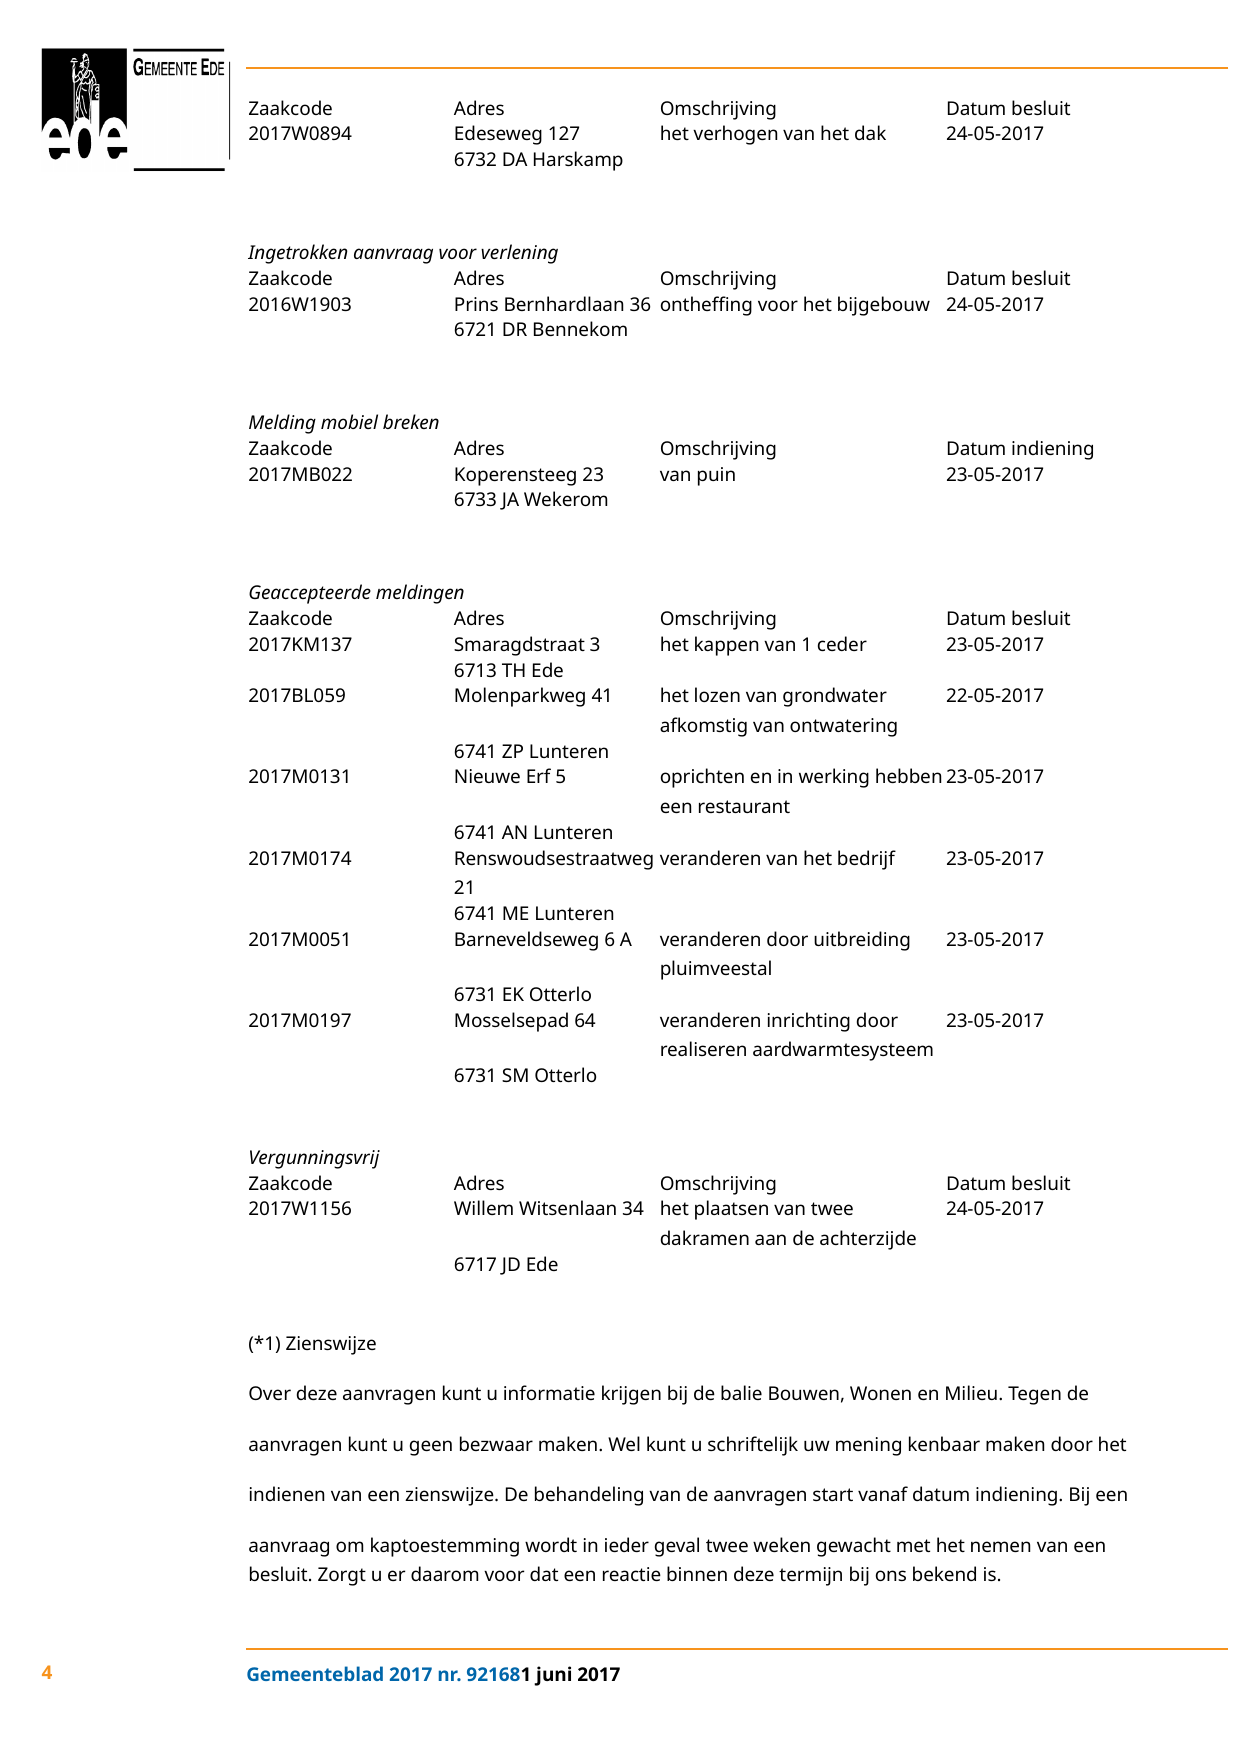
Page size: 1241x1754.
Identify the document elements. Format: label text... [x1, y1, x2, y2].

table_cell 2017M0197 [248, 1007, 454, 1062]
table_cell 6717 JD Ede [454, 1251, 659, 1276]
table_cell [660, 146, 946, 172]
table_header Adres [454, 95, 659, 121]
table_header Adres [454, 265, 659, 291]
table_cell 2017M0174 [248, 845, 454, 900]
table_header Omschrijving [660, 1170, 946, 1195]
table_cell [248, 487, 454, 512]
table_cell Willem Witsenlaan 34 [454, 1195, 659, 1251]
table_cell 23-05-2017 [946, 764, 1152, 819]
table_cell [248, 738, 454, 764]
text aanvragen kunt u geen bezwaar maken. Wel kunt u schriftelijk uw mening kenbaar maken door het [248, 1431, 1152, 1457]
table_cell 23-05-2017 [946, 461, 1152, 487]
table_header Zaakcode [248, 605, 454, 631]
table_cell het lozen van grondwater afkomstig van ontwatering [660, 683, 946, 738]
table_cell Prins Bernhardlaan 36 [454, 291, 659, 316]
table_cell veranderen door uitbreiding pluimveestal [660, 926, 946, 981]
table_cell 6741 ZP Lunteren [454, 738, 659, 764]
table_header Zaakcode [248, 95, 454, 121]
table_cell 6731 EK Otterlo [454, 981, 659, 1007]
table_cell 6741 AN Lunteren [454, 819, 659, 845]
text Over deze aanvragen kunt u informatie krijgen bij de balie Bouwen, Wonen en Milieu. Tegen de [248, 1381, 1152, 1406]
table_cell Molenparkweg 41 [454, 683, 659, 738]
table_cell [946, 819, 1152, 845]
table_cell 24-05-2017 [946, 121, 1152, 146]
table_cell 2017M0051 [248, 926, 454, 981]
table_cell [248, 900, 454, 926]
table_cell [946, 738, 1152, 764]
table_cell [248, 657, 454, 683]
text Ingetrokken aanvraag voor verlening [248, 239, 1152, 265]
table_cell 23-05-2017 [946, 926, 1152, 981]
table_cell 2017BL059 [248, 683, 454, 738]
text aanvraag om kaptoestemming wordt in ieder geval twee weken gewacht met het nemen van een besluit. Zorgt u er daarom voor dat een reactie binnen deze termijn bij ons bekend is. [248, 1532, 1152, 1587]
table_cell 23-05-2017 [946, 1007, 1152, 1062]
table_cell [946, 316, 1152, 342]
table_cell [946, 487, 1152, 512]
table_header Zaakcode [248, 1170, 454, 1195]
table_cell 24-05-2017 [946, 291, 1152, 316]
table_cell [946, 1251, 1152, 1276]
table_cell Edeseweg 127 [454, 121, 659, 146]
table_header Omschrijving [660, 605, 946, 631]
table_cell [248, 316, 454, 342]
table_cell 6741 ME Lunteren [454, 900, 659, 926]
table_header Adres [454, 435, 659, 461]
text Geaccepteerde meldingen [248, 579, 1152, 605]
table_cell veranderen van het bedrijf [660, 845, 946, 900]
table_header Omschrijving [660, 95, 946, 121]
table_cell 6721 DR Bennekom [454, 316, 659, 342]
table_cell [660, 819, 946, 845]
table_cell Nieuwe Erf 5 [454, 764, 659, 819]
table_header Datum besluit [946, 95, 1152, 121]
table_header Datum besluit [946, 1170, 1152, 1195]
table_cell 2016W1903 [248, 291, 454, 316]
table_cell van puin [660, 461, 946, 487]
table_cell [248, 1251, 454, 1276]
table_cell [660, 657, 946, 683]
table_header Omschrijving [660, 435, 946, 461]
table_cell oprichten en in werking hebben een restaurant [660, 764, 946, 819]
table_cell het kappen van 1 ceder [660, 631, 946, 657]
table_cell [660, 900, 946, 926]
table_cell [946, 900, 1152, 926]
table_cell 6732 DA Harskamp [454, 146, 659, 172]
table_cell 2017W1156 [248, 1195, 454, 1251]
table_cell 2017M0131 [248, 764, 454, 819]
table_cell het verhogen van het dak [660, 121, 946, 146]
table_cell [946, 657, 1152, 683]
table_cell ontheffing voor het bijgebouw [660, 291, 946, 316]
picture [41, 47, 231, 172]
table_cell [946, 1062, 1152, 1088]
table_cell [248, 819, 454, 845]
table_header Datum besluit [946, 265, 1152, 291]
text Vergunningsvrij [248, 1144, 1152, 1169]
table_cell [248, 981, 454, 1007]
table_header Adres [454, 1170, 659, 1195]
table_cell 2017W0894 [248, 121, 454, 146]
table_cell 24-05-2017 [946, 1195, 1152, 1251]
table_cell [660, 738, 946, 764]
table_header Zaakcode [248, 435, 454, 461]
table_cell 22-05-2017 [946, 683, 1152, 738]
table_cell veranderen inrichting door realiseren aardwarmtesysteem [660, 1007, 946, 1062]
table_cell [660, 1062, 946, 1088]
table_cell [660, 316, 946, 342]
table_cell [660, 487, 946, 512]
text (*1) Zienswijze [248, 1330, 1152, 1356]
table_cell het plaatsen van twee dakramen aan de achterzijde [660, 1195, 946, 1251]
table_cell 23-05-2017 [946, 845, 1152, 900]
table_header Zaakcode [248, 265, 454, 291]
table_cell 2017MB022 [248, 461, 454, 487]
table_cell 23-05-2017 [946, 631, 1152, 657]
text indienen van een zienswijze. De behandeling van de aanvragen start vanaf datum indiening. Bij een [248, 1481, 1152, 1507]
table_cell [946, 981, 1152, 1007]
table_cell [248, 1062, 454, 1088]
table_cell 2017KM137 [248, 631, 454, 657]
text Melding mobiel breken [248, 409, 1152, 435]
table_cell [248, 146, 454, 172]
table_cell [946, 146, 1152, 172]
table_cell Koperensteeg 23 [454, 461, 659, 487]
table_cell Renswoudsestraatweg 21 [454, 845, 659, 900]
table_header Adres [454, 605, 659, 631]
table_cell 6731 SM Otterlo [454, 1062, 659, 1088]
table_header Datum indiening [946, 435, 1152, 461]
table_header Datum besluit [946, 605, 1152, 631]
table_cell [660, 981, 946, 1007]
table_cell Smaragdstraat 3 [454, 631, 659, 657]
table_cell 6713 TH Ede [454, 657, 659, 683]
table_cell Mosselsepad 64 [454, 1007, 659, 1062]
table_cell 6733 JA Wekerom [454, 487, 659, 512]
table_header Omschrijving [660, 265, 946, 291]
table_cell [660, 1251, 946, 1276]
table_cell Barneveldseweg 6 A [454, 926, 659, 981]
